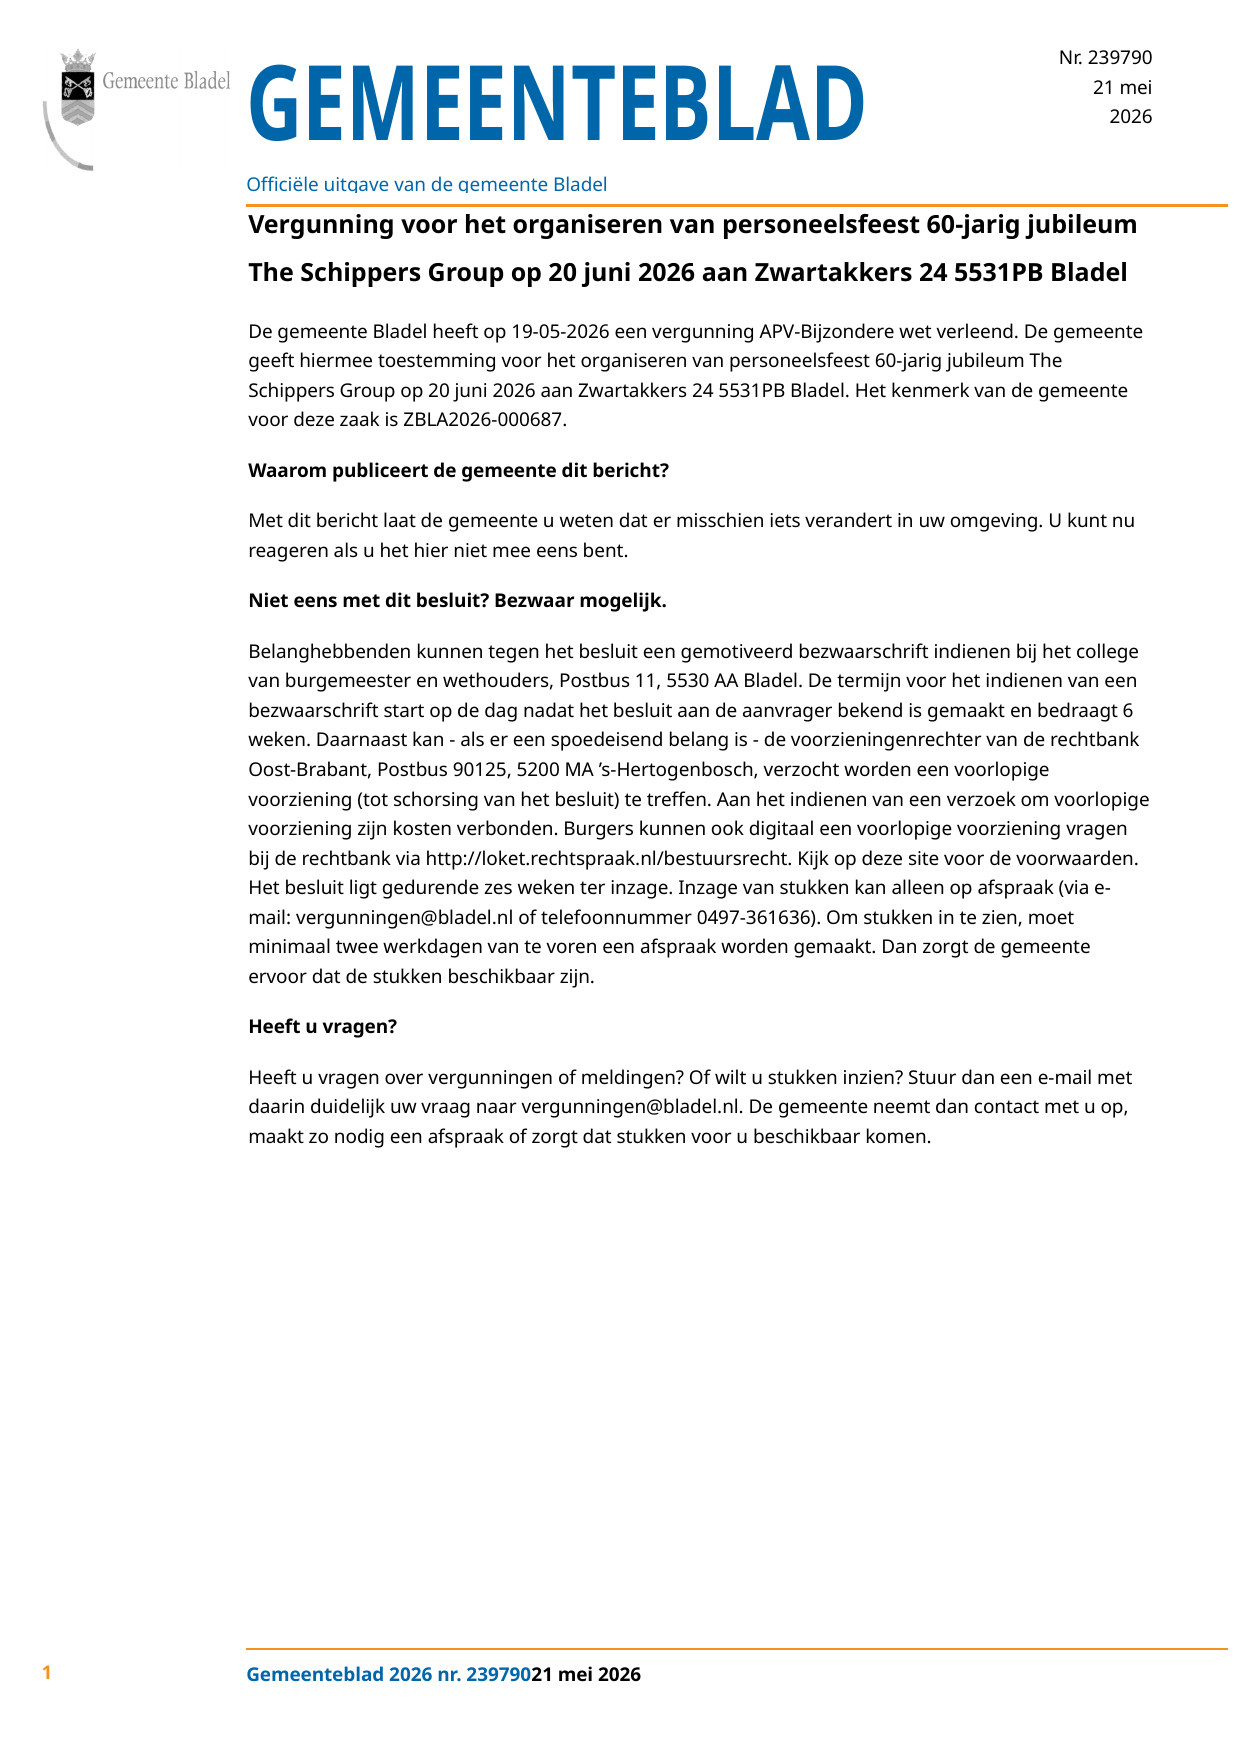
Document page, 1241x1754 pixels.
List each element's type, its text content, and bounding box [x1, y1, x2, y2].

text Met dit bericht laat de gemeente u weten dat er misschien iets verandert in uw omgeving. U kunt nu reageren als u het hier niet mee eens bent. [248, 507, 1152, 563]
text Heeft u vragen over vergunningen of meldingen? Of wilt u stukken inzien? Stuur dan een e-mail met daarin duidelijk uw vraag naar vergunningen@bladel.nl. De gemeente neemt dan contact met u op, maakt zo nodig een afspraak of zorgt dat stukken voor u beschikbaar komen. [248, 1064, 1152, 1149]
picture [41, 47, 231, 172]
text Waarom publiceert de gemeente dit bericht? [248, 457, 1152, 483]
text Heeft u vragen? [248, 1014, 1152, 1039]
text De gemeente Bladel heeft op 19-05-2026 een vergunning APV-Bijzondere wet verleend. De gemeente geeft hiermee toestemming voor het organiseren van personeelsfeest 60-jarig jubileum The Schippers Group op 20 juni 2026 aan Zwartakkers 24 5531PB Bladel. Het kenmerk van de gemeente voor deze zaak is ZBLA2026-000687. [248, 318, 1152, 432]
text Vergunning voor het organiseren van personeelsfeest 60-jarig jubileum The Schippers Group op 20 juni 2026 aan Zwartakkers 24 5531PB Bladel [248, 207, 1152, 288]
text Belanghebbenden kunnen tegen het besluit een gemotiveerd bezwaarschrift indienen bij het college van burgemeester en wethouders, Postbus 11, 5530 AA Bladel. De termijn voor het indienen van een bezwaarschrift start op de dag nadat het besluit aan de aanvrager bekend is gemaakt en bedraagt 6 weken. Daarnaast kan - als er een spoedeisend belang is - de voorzieningenrechter van de rechtbank Oost-Brabant, Postbus 90125, 5200 MA ’s-Hertogenbosch, verzocht worden een voorlopige voorziening (tot schorsing van het besluit) te treffen. Aan het indienen van een verzoek om voorlopige voorziening zijn kosten verbonden. Burgers kunnen ook digitaal een voorlopige voorziening vragen bij de rechtbank via http://loket.rechtspraak.nl/bestuursrecht. Kijk op deze site voor de voorwaarden. Het besluit ligt gedurende zes weken ter inzage. Inzage van stukken kan alleen op afspraak (via e-mail: vergunningen@bladel.nl of telefoonnummer 0497-361636). Om stukken in te zien, moet minimaal twee werkdagen van te voren een afspraak worden gemaakt. Dan zorgt de gemeente ervoor dat de stukken beschikbaar zijn. [248, 638, 1152, 989]
text Niet eens met dit besluit? Bezwaar mogelijk. [248, 587, 1152, 613]
